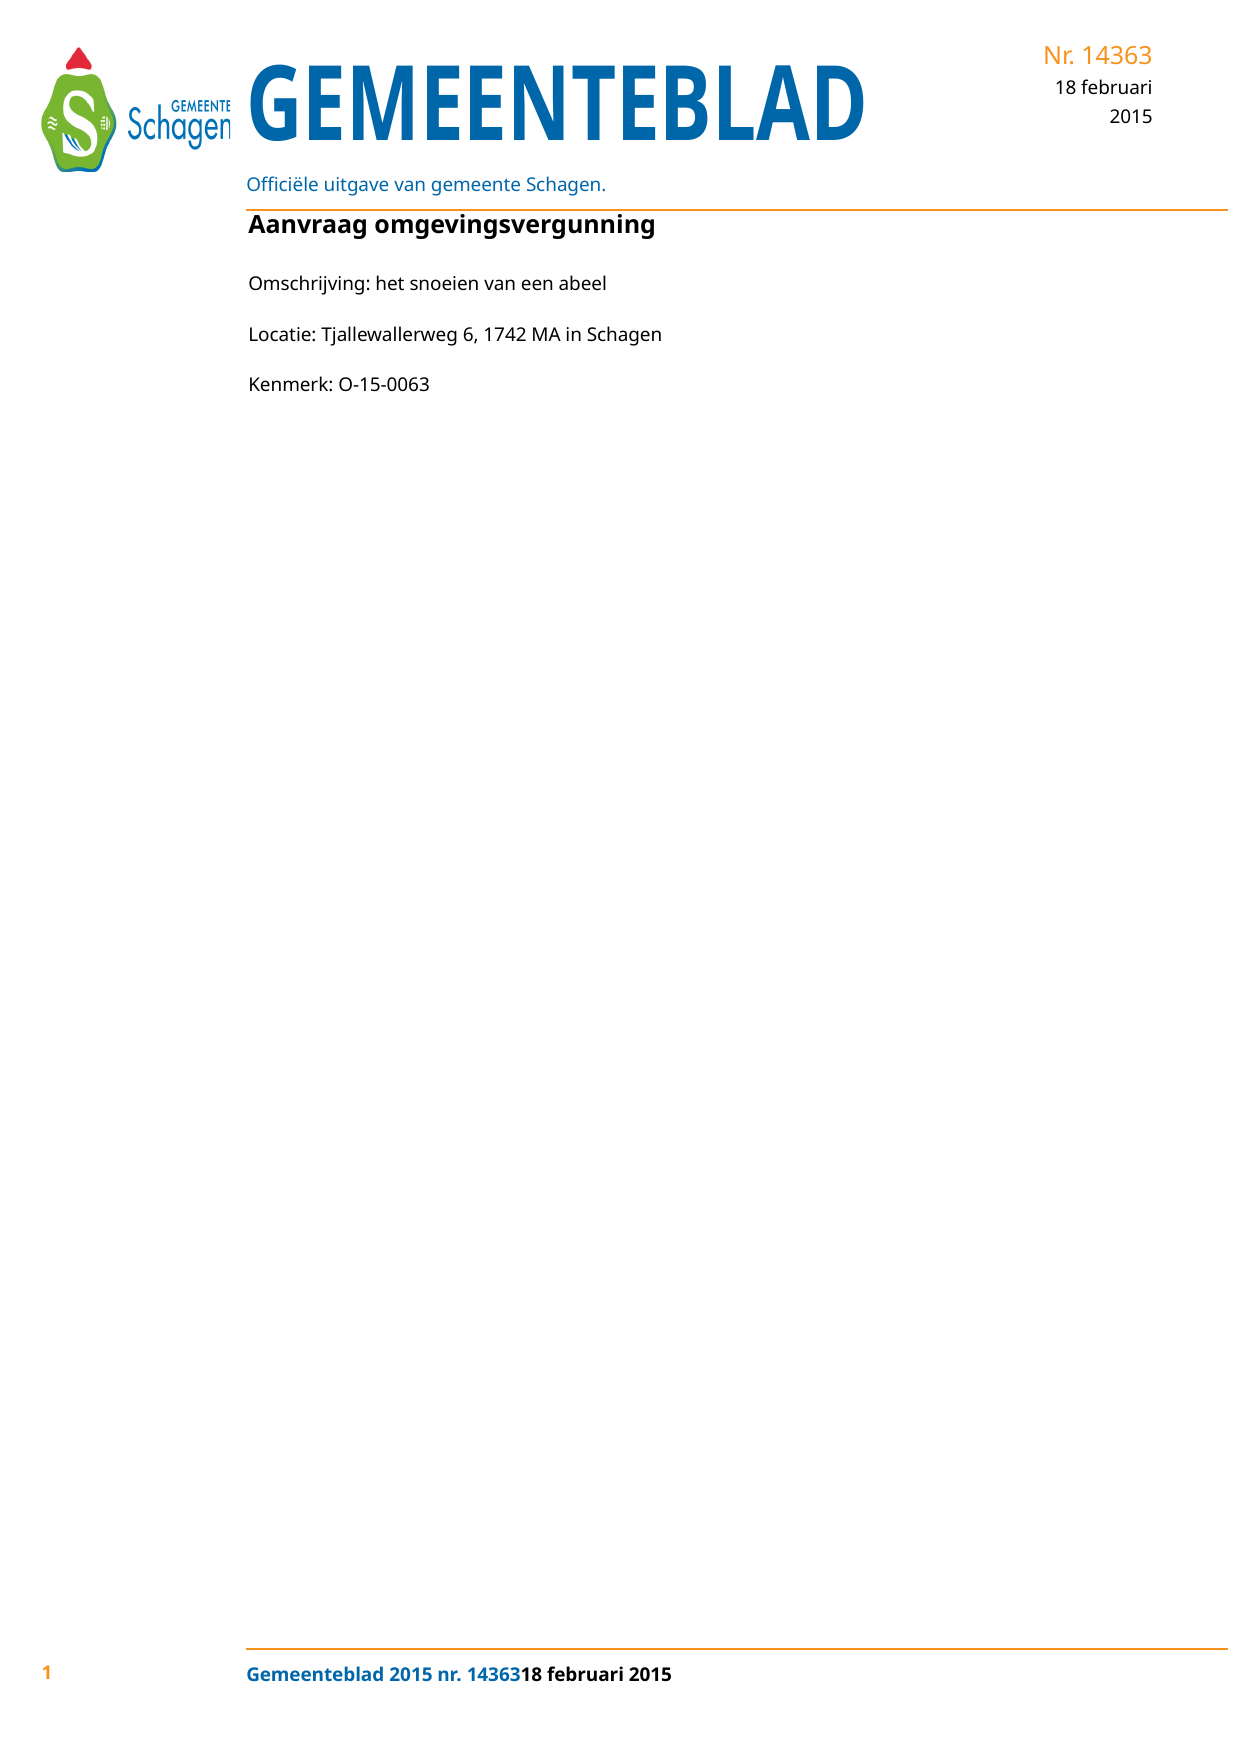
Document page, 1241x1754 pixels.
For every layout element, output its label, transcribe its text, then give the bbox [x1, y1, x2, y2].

text Kenmerk: O-15-0063 [248, 371, 1152, 397]
text Omschrijving: het snoeien van een abeel [248, 270, 1152, 296]
text Aanvraag omgevingsvergunning [248, 211, 1152, 241]
picture [41, 47, 231, 172]
text Locatie: Tjallewallerweg 6, 1742 MA in Schagen [248, 321, 1152, 346]
